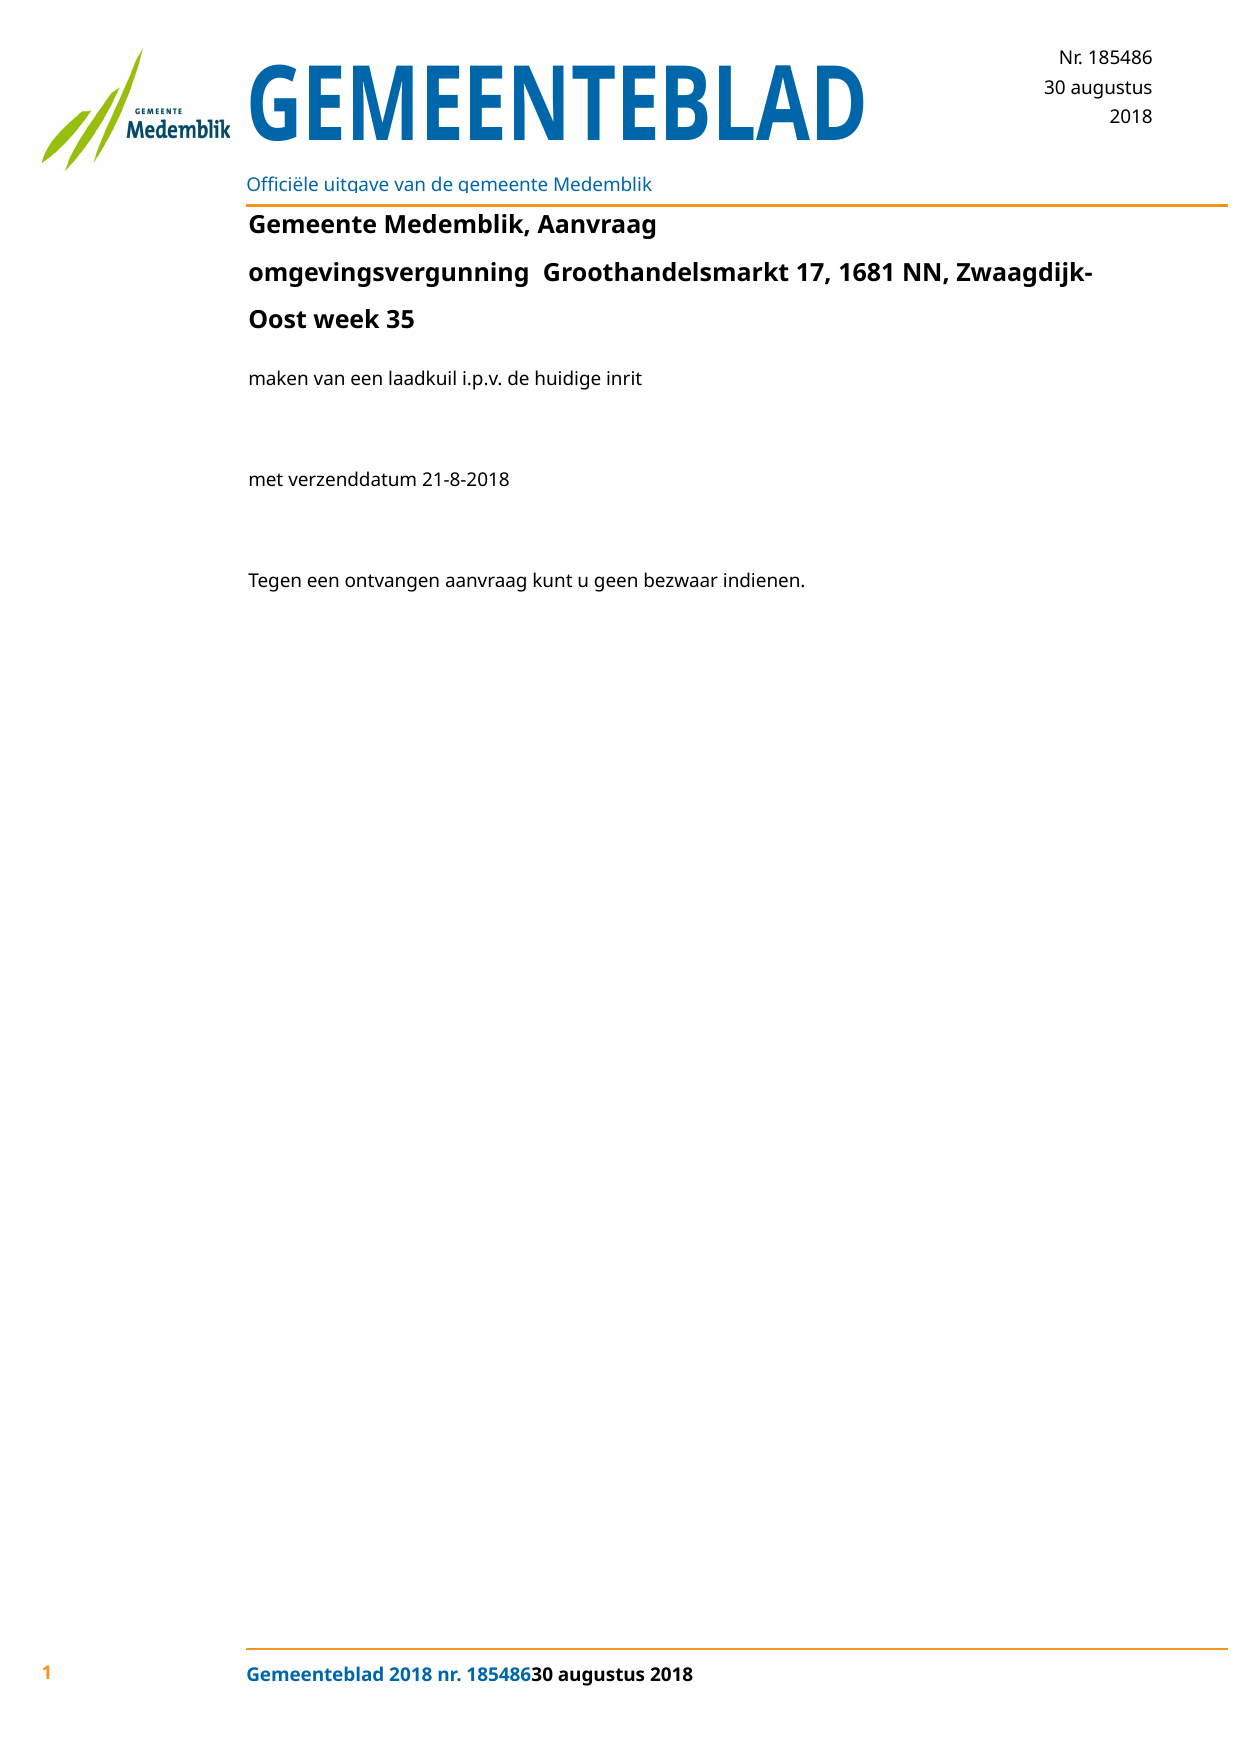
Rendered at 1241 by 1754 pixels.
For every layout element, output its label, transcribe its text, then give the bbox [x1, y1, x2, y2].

text met verzenddatum 21-8-2018 [248, 466, 1152, 492]
text Gemeente Medemblik, Aanvraag omgevingsvergunning Groothandelsmarkt 17, 1681 NN, Zwaagdijk- Oost week 35 [248, 207, 1152, 336]
text maken van een laadkuil i.p.v. de huidige inrit [248, 366, 1152, 391]
picture [41, 47, 231, 172]
text Tegen een ontvangen aanvraag kunt u geen bezwaar indienen. [248, 567, 1152, 593]
